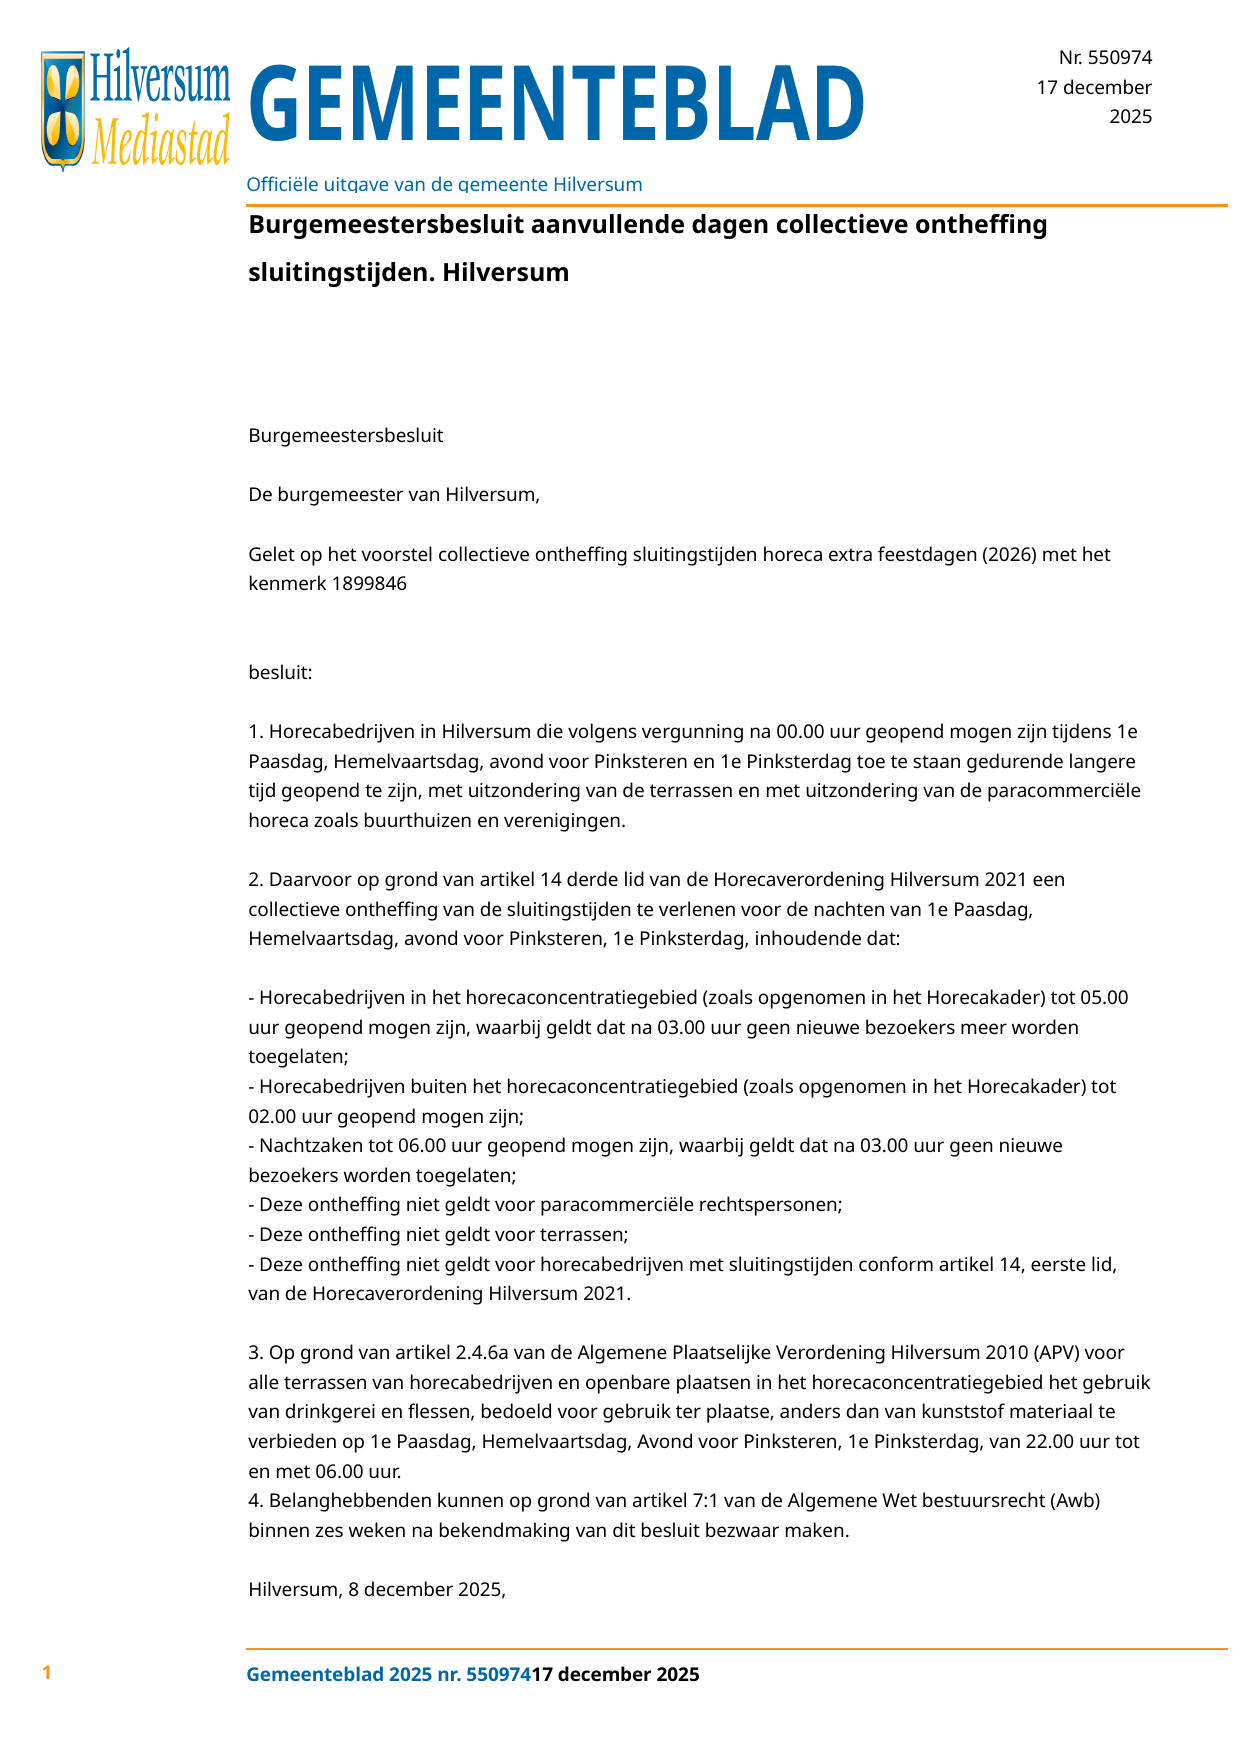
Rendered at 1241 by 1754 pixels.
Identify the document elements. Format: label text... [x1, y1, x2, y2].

text De burgemeester van Hilversum, [248, 482, 1152, 507]
text Burgemeestersbesluit [248, 422, 1152, 448]
text - Deze ontheffing niet geldt voor paracommerciële rechtspersonen; [248, 1192, 1152, 1217]
text Hilversum, 8 december 2025, [248, 1576, 1152, 1602]
text 1. Horecabedrijven in Hilversum die volgens vergunning na 00.00 uur geopend mogen zijn tijdens 1e Paasdag, Hemelvaartsdag, avond voor Pinksteren en 1e Pinksterdag toe te staan gedurende langere tijd geopend te zijn, met uitzondering van de terrassen en met uitzondering van de paracommerciële horeca zoals buurthuizen en verenigingen. [248, 718, 1152, 833]
text besluit: [248, 659, 1152, 685]
text - Deze ontheffing niet geldt voor terrassen; [248, 1221, 1152, 1247]
picture [41, 47, 231, 172]
text - Nachtzaken tot 06.00 uur geopend mogen zijn, waarbij geldt dat na 03.00 uur geen nieuwe bezoekers worden toegelaten; [248, 1132, 1152, 1188]
text Gelet op het voorstel collectieve ontheffing sluitingstijden horeca extra feestdagen (2026) met het kenmerk 1899846 [248, 541, 1152, 596]
text 3. Op grond van artikel 2.4.6a van de Algemene Plaatselijke Verordening Hilversum 2010 (APV) voor alle terrassen van horecabedrijven en openbare plaatsen in het horecaconcentratiegebied het gebruik van drinkgerei en flessen, bedoeld voor gebruik ter plaatse, anders dan van kunststof materiaal te verbieden op 1e Paasdag, Hemelvaartsdag, Avond voor Pinksteren, 1e Pinksterdag, van 22.00 uur tot en met 06.00 uur. [248, 1339, 1152, 1484]
text Burgemeestersbesluit aanvullende dagen collectieve ontheffing sluitingstijden. Hilversum [248, 207, 1152, 288]
text - Deze ontheffing niet geldt voor horecabedrijven met sluitingstijden conform artikel 14, eerste lid, van de Horecaverordening Hilversum 2021. [248, 1251, 1152, 1306]
text 2. Daarvoor op grond van artikel 14 derde lid van de Horecaverordening Hilversum 2021 een collectieve ontheffing van de sluitingstijden te verlenen voor de nachten van 1e Paasdag, Hemelvaartsdag, avond voor Pinksteren, 1e Pinksterdag, inhoudende dat: [248, 866, 1152, 951]
text - Horecabedrijven in het horecaconcentratiegebied (zoals opgenomen in het Horecakader) tot 05.00 uur geopend mogen zijn, waarbij geldt dat na 03.00 uur geen nieuwe bezoekers meer worden toegelaten; [248, 984, 1152, 1069]
text - Horecabedrijven buiten het horecaconcentratiegebied (zoals opgenomen in het Horecakader) tot 02.00 uur geopend mogen zijn; [248, 1073, 1152, 1129]
text 4. Belanghebbenden kunnen op grond van artikel 7:1 van de Algemene Wet bestuursrecht (Awb) binnen zes weken na bekendmaking van dit besluit bezwaar maken. [248, 1487, 1152, 1543]
